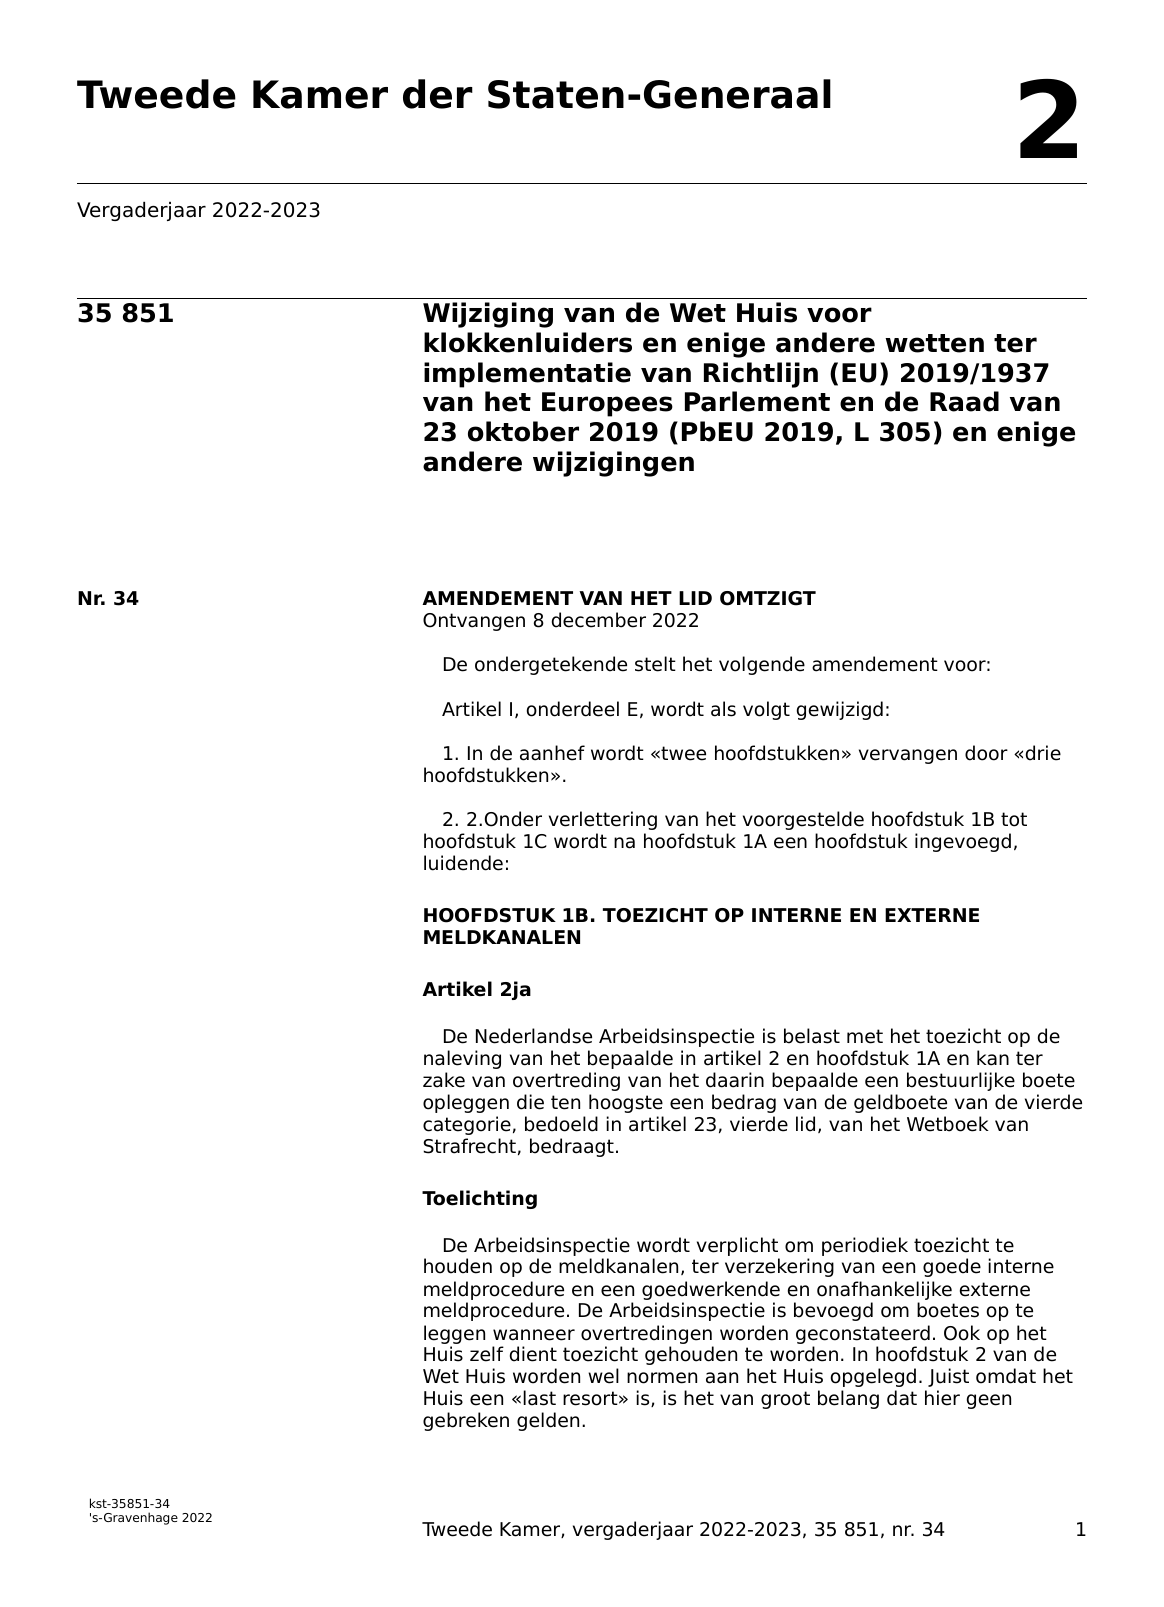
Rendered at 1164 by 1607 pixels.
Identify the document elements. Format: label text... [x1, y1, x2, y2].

text Ontvangen 8 december 2022 [422, 610, 1087, 632]
text De Arbeidsinspectie wordt verplicht om periodiek toezicht te houden op de meldkanalen, ter verzekering van een goede interne meldprocedure en een goedwerkende en onafhankelijke externe meldprocedure. De Arbeidsinspectie is bevoegd om boetes op te leggen wanneer overtredingen worden geconstateerd. Ook op het Huis zelf dient toezicht gehouden te worden. In hoofdstuk 2 van de Wet Huis worden wel normen aan het Huis opgelegd. Juist omdat het Huis een «last resort» is, is het van groot belang dat hier geen gebreken gelden. [422, 1234, 1087, 1432]
text De Nederlandse Arbeidsinspectie is belast met het toezicht op de naleving van het bepaalde in artikel 2 en hoofdstuk 1A en kan ter zake van overtreding van het daarin bepaalde een bestuurlijke boete opleggen die ten hoogste een bedrag van de geldboete van de vierde categorie, bedoeld in artikel 23, vierde lid, van het Wetboek van Strafrecht, bedraagt. [422, 1026, 1087, 1157]
table_cell Vergaderjaar 2022-2023 [77, 184, 1087, 298]
subtitle 35 851 Wijziging van de Wet Huis voor klokkenluiders en enige andere wetten ter implementatie van Richtlijn (EU) 2019/1937 van het Europees Parlement en de Raad van 23 oktober 2019 (PbEU 2019, L 305) en enige andere wijzigingen [77, 299, 1087, 477]
subtitle HOOFDSTUK 1B. TOEZICHT OP INTERNE EN EXTERNE MELDKANALEN [422, 905, 1087, 949]
text De ondergetekende stelt het volgende amendement voor: [422, 654, 1087, 676]
subtitle Artikel 2ja [422, 979, 1087, 1001]
table_header 2 [886, 59, 1087, 183]
subtitle Nr. 34 AMENDEMENT VAN HET LID OMTZIGT [77, 588, 1087, 610]
text Artikel I, onderdeel E, wordt als volgt gewijzigd: [422, 698, 1087, 720]
table_header Tweede Kamer der Staten-Generaal [77, 59, 886, 183]
text 's-Gravenhage 2022 [88, 1511, 323, 1525]
text 2. 2.Onder verlettering van het voorgestelde hoofdstuk 1B tot hoofdstuk 1C wordt na hoofdstuk 1A een hoofdstuk ingevoegd, luidende: [422, 809, 1087, 875]
text 1. In de aanhef wordt «twee hoofdstukken» vervangen door «drie hoofdstukken». [422, 743, 1087, 787]
subtitle Toelichting [422, 1187, 1087, 1209]
text kst-35851-34 [88, 1497, 323, 1511]
